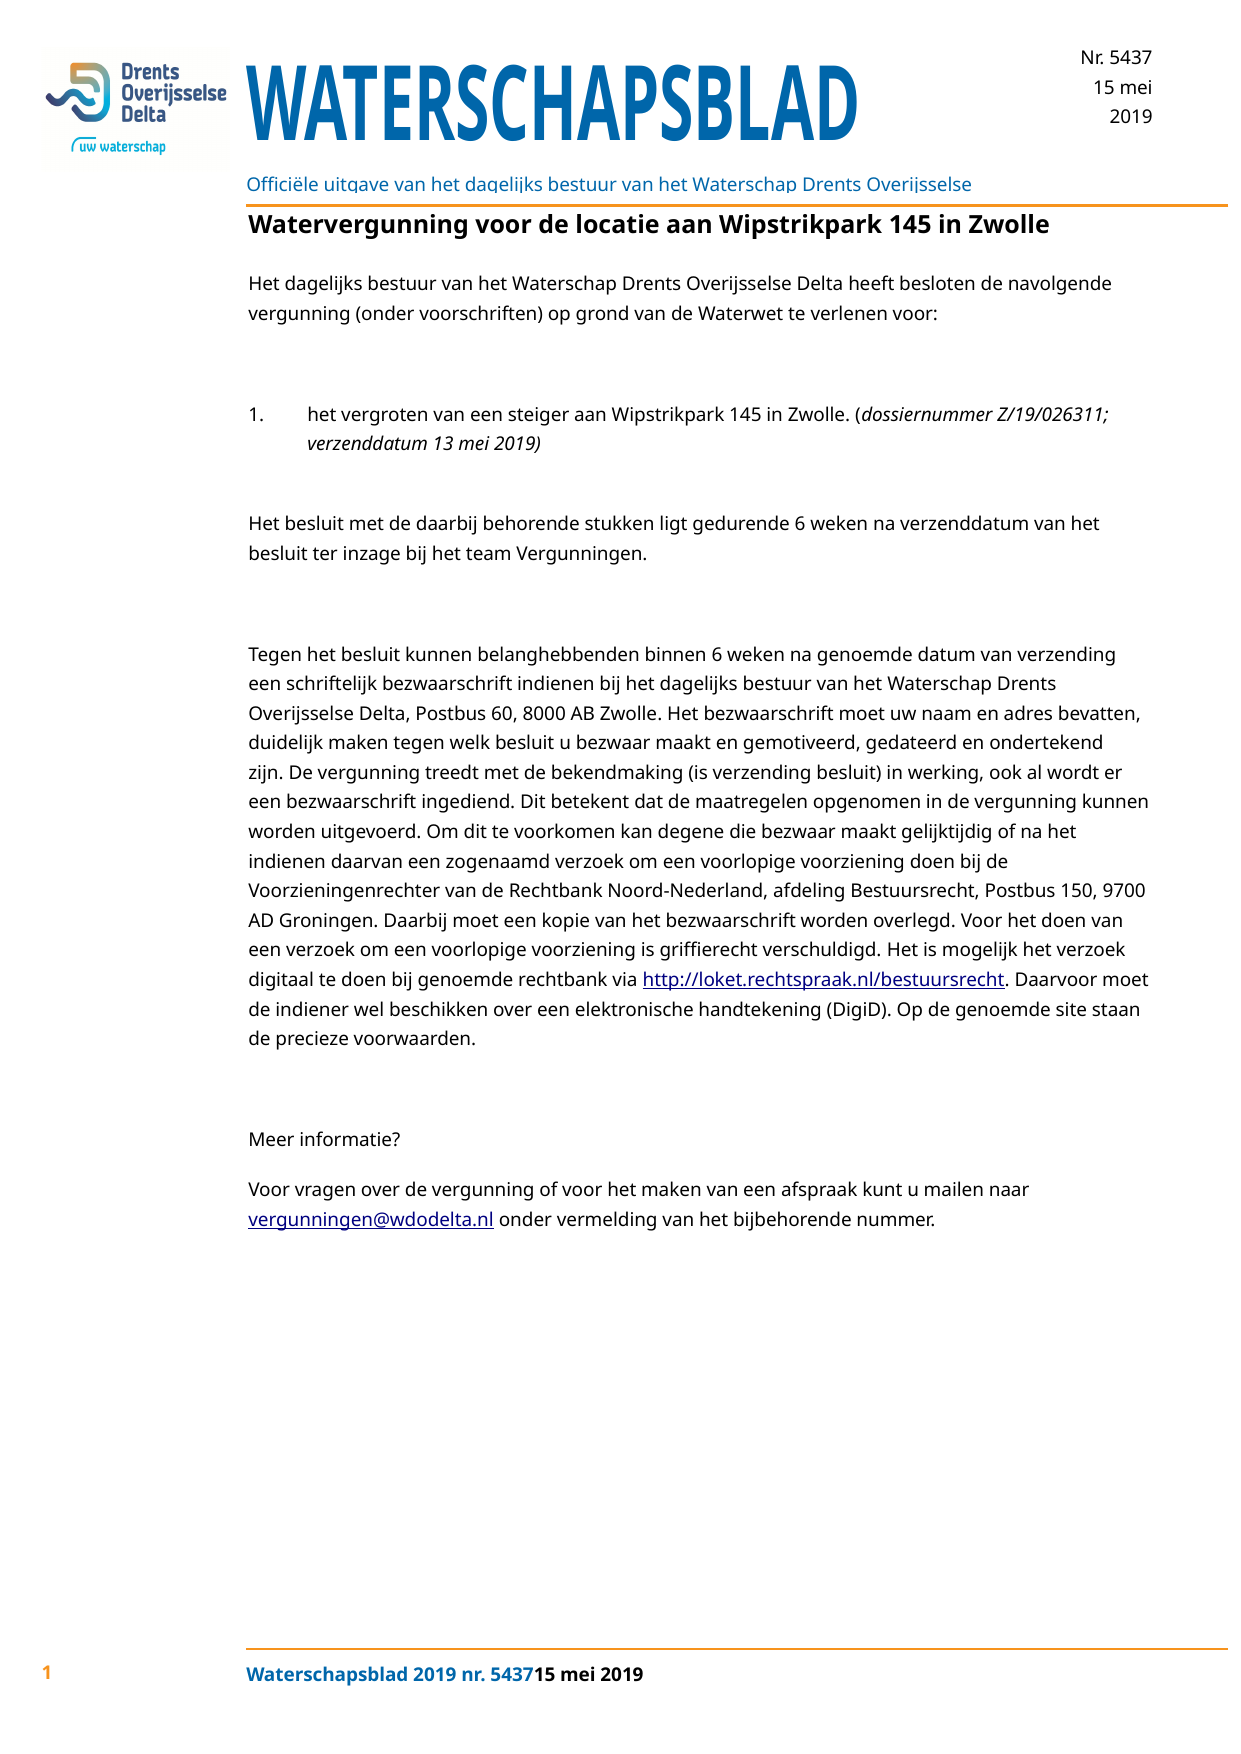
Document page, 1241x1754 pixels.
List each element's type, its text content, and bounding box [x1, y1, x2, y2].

text Het besluit met de daarbij behorende stukken ligt gedurende 6 weken na verzenddatum van het besluit ter inzage bij het team Vergunningen. [248, 510, 1152, 566]
text Het dagelijks bestuur van het Waterschap Drents Overijsselse Delta heeft besloten de navolgende vergunning (onder voorschriften) op grond van de Waterwet te verlenen voor: [248, 270, 1152, 326]
text Meer informatie? [248, 1126, 1152, 1152]
list het vergroten van een steiger aan Wipstrikpark 145 in Zwolle. (dossiernummer Z/19/026311; verzenddatum 13 mei 2019) [248, 401, 1152, 456]
text Watervergunning voor de locatie aan Wipstrikpark 145 in Zwolle [248, 207, 1152, 241]
picture [41, 47, 231, 172]
text Voor vragen over de vergunning of voor het maken van een afspraak kunt u mailen naar vergunningen@wdodelta.nl onder vermelding van het bijbehorende nummer. [248, 1177, 1152, 1232]
text Tegen het besluit kunnen belanghebbenden binnen 6 weken na genoemde datum van verzending een schriftelijk bezwaarschrift indienen bij het dagelijks bestuur van het Waterschap Drents Overijsselse Delta, Postbus 60, 8000 AB Zwolle. Het bezwaarschrift moet uw naam en adres bevatten, duidelijk maken tegen welk besluit u bezwaar maakt en gemotiveerd, gedateerd en ondertekend zijn. De vergunning treedt met de bekendmaking (is verzending besluit) in werking, ook al wordt er een bezwaarschrift ingediend. Dit betekent dat de maatregelen opgenomen in de vergunning kunnen worden uitgevoerd. Om dit te voorkomen kan degene die bezwaar maakt gelijktijdig of na het indienen daarvan een zogenaamd verzoek om een voorlopige voorziening doen bij de Voorzieningenrechter van de Rechtbank Noord-Nederland, afdeling Bestuursrecht, Postbus 150, 9700 AD Groningen. Daarbij moet een kopie van het bezwaarschrift worden overlegd. Voor het doen van een verzoek om een voorlopige voorziening is griffierecht verschuldigd. Het is mogelijk het verzoek digitaal te doen bij genoemde rechtbank via http://loket.rechtspraak.nl/bestuursrecht. Daarvoor moet de indiener wel beschikken over een elektronische handtekening (DigiD). Op de genoemde site staan de precieze voorwaarden. [248, 641, 1152, 1051]
